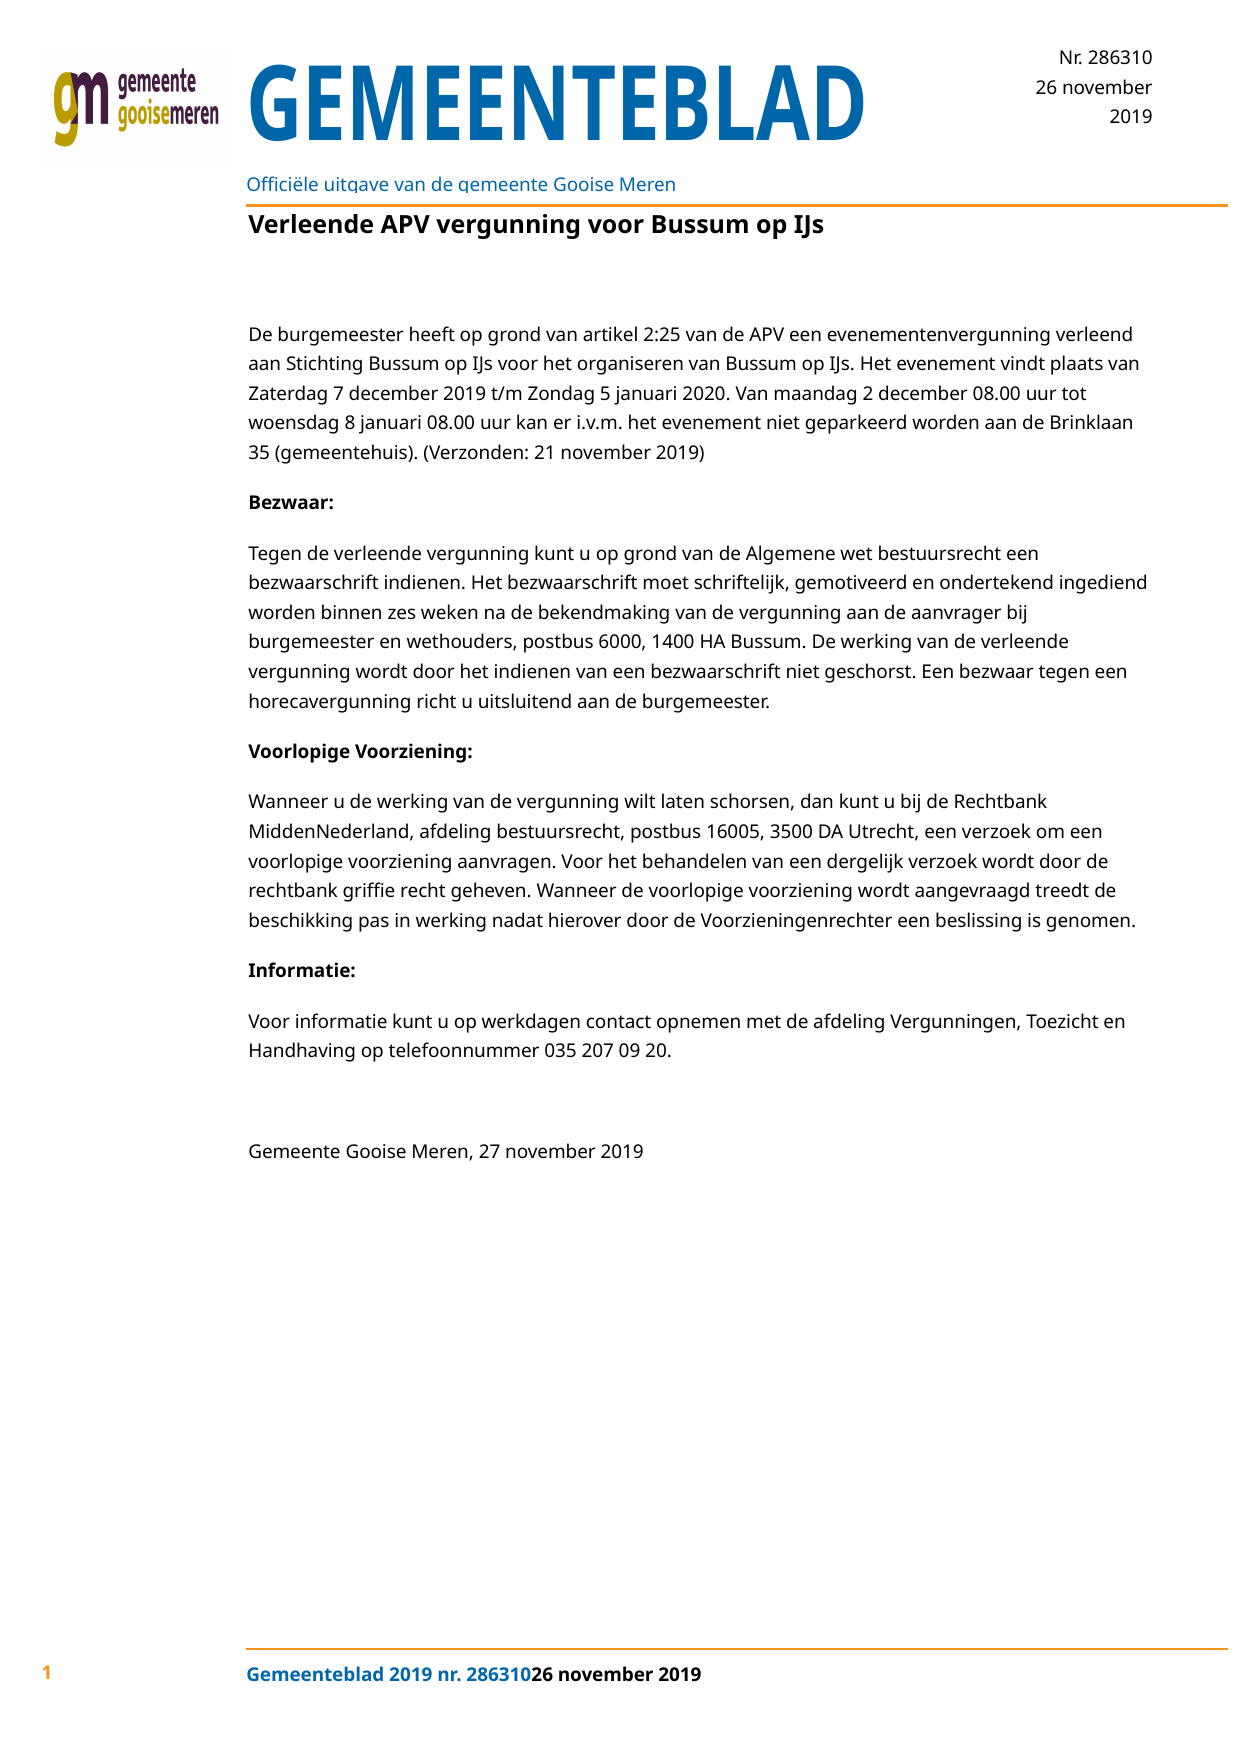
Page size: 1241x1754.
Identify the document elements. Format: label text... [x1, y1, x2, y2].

text Verleende APV vergunning voor Bussum op IJs [248, 207, 1152, 241]
picture [41, 47, 231, 172]
text Voor informatie kunt u op werkdagen contact opnemen met de afdeling Vergunningen, Toezicht en Handhaving op telefoonnummer 035 207 09 20. [248, 1008, 1152, 1063]
text Tegen de verleende vergunning kunt u op grond van de Algemene wet bestuursrecht een bezwaarschrift indienen. Het bezwaarschrift moet schriftelijk, gemotiveerd en ondertekend ingediend worden binnen zes weken na de bekendmaking van de vergunning aan de aanvrager bij burgemeester en wethouders, postbus 6000, 1400 HA Bussum. De werking van de verleende vergunning wordt door het indienen van een bezwaarschrift niet geschorst. Een bezwaar tegen een horecavergunning richt u uitsluitend aan de burgemeester. [248, 540, 1152, 713]
text De burgemeester heeft op grond van artikel 2:25 van de APV een evenementenvergunning verleend aan Stichting Bussum op IJs voor het organiseren van Bussum op IJs. Het evenement vindt plaats van Zaterdag 7 december 2019 t/m Zondag 5 januari 2020. Van maandag 2 december 08.00 uur tot woensdag 8 januari 08.00 uur kan er i.v.m. het evenement niet geparkeerd worden aan de Brinklaan 35 (gemeentehuis). (Verzonden: 21 november 2019) [248, 321, 1152, 465]
text Informatie: [248, 957, 1152, 983]
text Gemeente Gooise Meren, 27 november 2019 [248, 1138, 1152, 1164]
text Voorlopige Voorziening: [248, 738, 1152, 764]
text Bezwaar: [248, 489, 1152, 515]
text Wanneer u de werking van de vergunning wilt laten schorsen, dan kunt u bij de Rechtbank MiddenNederland, afdeling bestuursrecht, postbus 16005, 3500 DA Utrecht, een verzoek om een voorlopige voorziening aanvragen. Voor het behandelen van een dergelijk verzoek wordt door de rechtbank griffie recht geheven. Wanneer de voorlopige voorziening wordt aangevraagd treedt de beschikking pas in werking nadat hierover door de Voorzieningenrechter een beslissing is genomen. [248, 789, 1152, 933]
